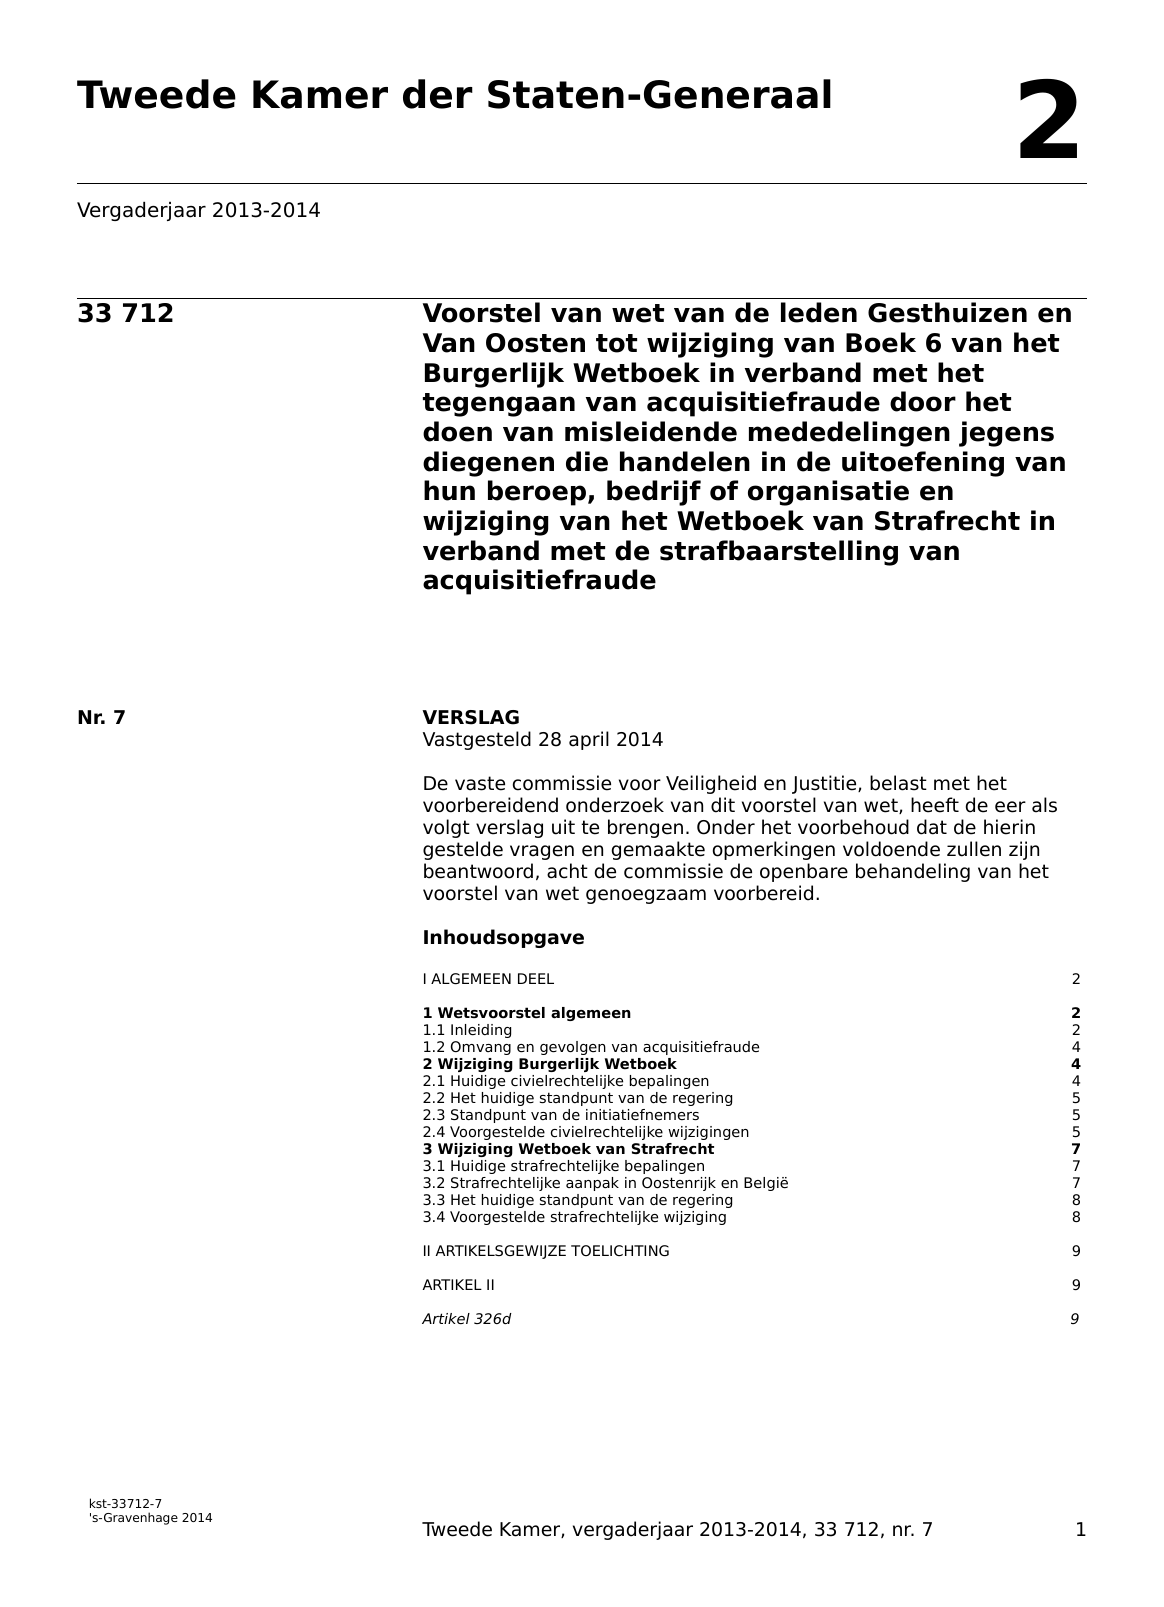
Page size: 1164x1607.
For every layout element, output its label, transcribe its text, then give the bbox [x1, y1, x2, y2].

table_cell 4 [1013, 1056, 1087, 1073]
table_cell [422, 1294, 1013, 1311]
text 's-Gravenhage 2014 [88, 1511, 323, 1525]
table_cell II ARTIKELSGEWIJZE TOELICHTING [422, 1243, 1013, 1259]
table_cell 2.1 Huidige civielrechtelijke bepalingen [422, 1073, 1013, 1090]
table_cell [1013, 1260, 1087, 1277]
table_cell [422, 1226, 1013, 1243]
table_cell 2 Wijziging Burgerlijk Wetboek [422, 1056, 1013, 1073]
table_cell 9 [1013, 1243, 1087, 1259]
table_cell [422, 1260, 1013, 1277]
table_cell 4 [1013, 1073, 1087, 1090]
table_cell 3.2 Strafrechtelijke aanpak in Oostenrijk en België [422, 1175, 1013, 1192]
text kst-33712-7 [88, 1497, 323, 1511]
table_cell 7 [1013, 1141, 1087, 1158]
subtitle Nr. 7 VERSLAG [77, 707, 1087, 729]
table_cell Vergaderjaar 2013-2014 [77, 184, 1087, 298]
table_header 2 [1013, 971, 1087, 988]
table_cell [1013, 988, 1087, 1005]
table_cell [422, 988, 1013, 1005]
table_cell 8 [1013, 1209, 1087, 1226]
table_cell 5 [1013, 1090, 1087, 1107]
table_cell 5 [1013, 1107, 1087, 1124]
table_cell Artikel 326d [422, 1311, 1013, 1327]
subtitle Inhoudsopgave [422, 927, 1087, 949]
text Vastgesteld 28 april 2014 [422, 729, 1087, 751]
table_cell 2 [1013, 1005, 1087, 1022]
table_cell 8 [1013, 1192, 1087, 1209]
table_header 2 [886, 59, 1087, 183]
table_cell 9 [1013, 1277, 1087, 1293]
table_cell [1013, 1294, 1087, 1311]
table_cell 7 [1013, 1175, 1087, 1192]
table_cell [1013, 1226, 1087, 1243]
table_cell 2.4 Voorgestelde civielrechtelijke wijzigingen [422, 1124, 1013, 1141]
table_cell 3.1 Huidige strafrechtelijke bepalingen [422, 1158, 1013, 1175]
table_cell ARTIKEL II [422, 1277, 1013, 1293]
table_cell 3.4 Voorgestelde strafrechtelijke wijziging [422, 1209, 1013, 1226]
table_cell 2 [1013, 1022, 1087, 1039]
text De vaste commissie voor Veiligheid en Justitie, belast met het voorbereidend onderzoek van dit voorstel van wet, heeft de eer als volgt verslag uit te brengen. Onder het voorbehoud dat de hierin gestelde vragen en gemaakte opmerkingen voldoende zullen zijn beantwoord, acht de commissie de openbare behandeling van het voorstel van wet genoegzaam voorbereid. [422, 773, 1087, 905]
table_header I ALGEMEEN DEEL [422, 971, 1013, 988]
table_cell 4 [1013, 1039, 1087, 1056]
table_cell 3.3 Het huidige standpunt van de regering [422, 1192, 1013, 1209]
table_cell 3 Wijziging Wetboek van Strafrecht [422, 1141, 1013, 1158]
table_cell 1 Wetsvoorstel algemeen [422, 1005, 1013, 1022]
table_cell 2.2 Het huidige standpunt van de regering [422, 1090, 1013, 1107]
table_header Tweede Kamer der Staten-Generaal [77, 59, 886, 183]
table_cell 2.3 Standpunt van de initiatiefnemers [422, 1107, 1013, 1124]
table_cell 5 [1013, 1124, 1087, 1141]
table_cell 1.1 Inleiding [422, 1022, 1013, 1039]
subtitle 33 712 Voorstel van wet van de leden Gesthuizen en Van Oosten tot wijziging van Boek 6 van het Burgerlijk Wetboek in verband met het tegengaan van acquisitiefraude door het doen van misleidende mededelingen jegens diegenen die handelen in de uitoefening van hun beroep, bedrijf of organisatie en wijziging van het Wetboek van Strafrecht in verband met de strafbaarstelling van acquisitiefraude [77, 299, 1087, 596]
table_cell 1.2 Omvang en gevolgen van acquisitiefraude [422, 1039, 1013, 1056]
table_cell 7 [1013, 1158, 1087, 1175]
table_cell 9 [1013, 1311, 1087, 1327]
